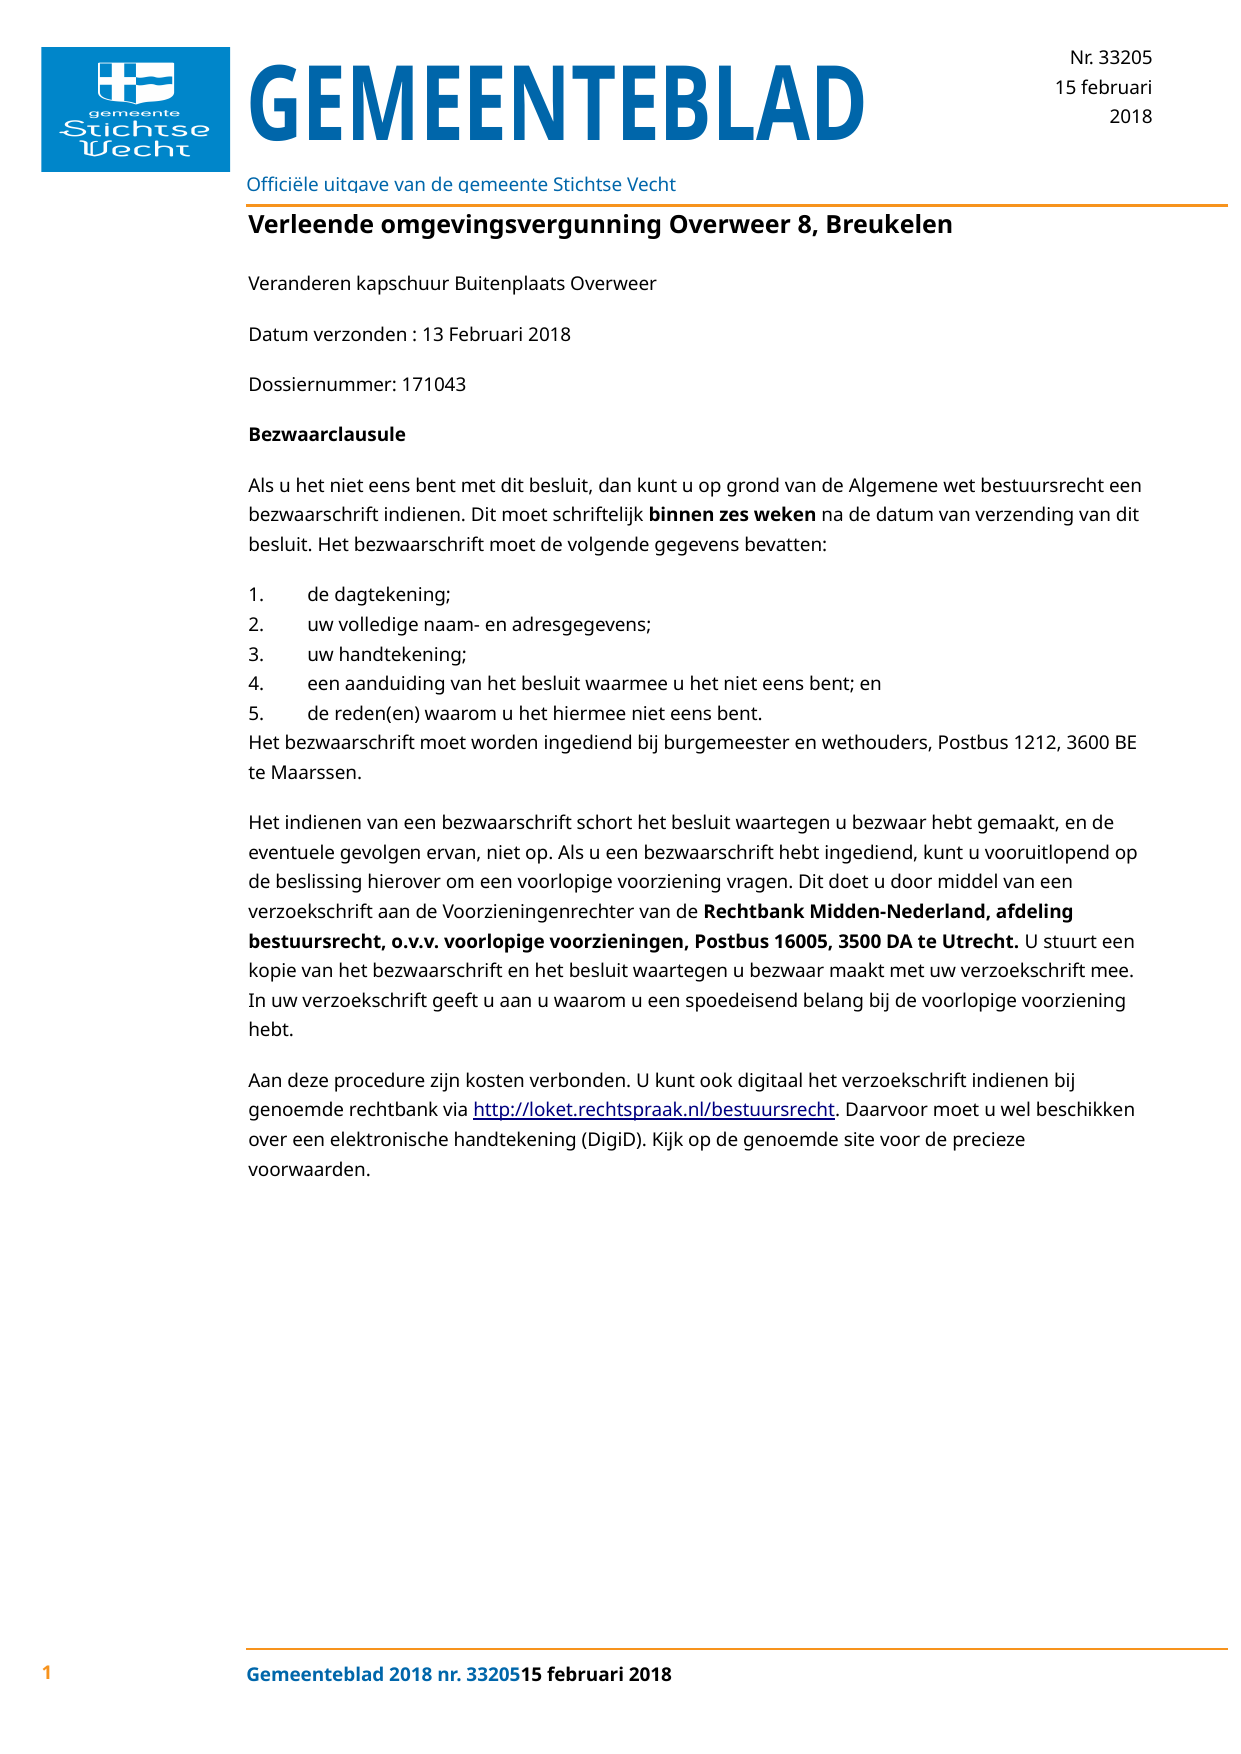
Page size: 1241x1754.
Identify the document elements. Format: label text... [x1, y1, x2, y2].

list de dagtekening; [248, 582, 1152, 607]
text Het bezwaarschrift moet worden ingediend bij burgemeester en wethouders, Postbus 1212, 3600 BE te Maarssen. [248, 729, 1152, 785]
text Verleende omgevingsvergunning Overweer 8, Breukelen [248, 207, 1152, 241]
text Veranderen kapschuur Buitenplaats Overweer [248, 270, 1152, 296]
text Bezwaarclausule [248, 422, 1152, 447]
list de reden(en) waarom u het hiermee niet eens bent. [248, 700, 1152, 726]
list uw handtekening; [248, 641, 1152, 666]
picture [99, 63, 135, 101]
picture [137, 63, 174, 103]
text Het indienen van een bezwaarschrift schort het besluit waartegen u bezwaar hebt gemaakt, en de eventuele gevolgen ervan, niet op. Als u een bezwaarschrift hebt ingediend, kunt u vooruitlopend op de beslissing hierover om een voorlopige voorziening vragen. Dit doet u door middel van een verzoekschrift aan de Voorzieningenrechter van de Rechtbank Midden-Nederland, afdeling bestuursrecht, o.v.v. voorlopige voorzieningen, Postbus 16005, 3500 DA te Utrecht. U stuurt een kopie van het bezwaarschrift en het besluit waartegen u bezwaar maakt met uw verzoekschrift mee. In uw verzoekschrift geeft u aan u waarom u een spoedeisend belang bij de voorlopige voorziening hebt. [248, 809, 1152, 1042]
list een aanduiding van het besluit waarmee u het niet eens bent; en [248, 670, 1152, 696]
text Als u het niet eens bent met dit besluit, dan kunt u op grond van de Algemene wet bestuursrecht een bezwaarschrift indienen. Dit moet schriftelijk binnen zes weken na de datum van verzending van dit besluit. Het bezwaarschrift moet de volgende gegevens bevatten: [248, 472, 1152, 557]
text Dossiernummer: 171043 [248, 371, 1152, 397]
text Aan deze procedure zijn kosten verbonden. U kunt ook digitaal het verzoekschrift indienen bij genoemde rechtbank via http://loket.rechtspraak.nl/bestuursrecht. Daarvoor moet u wel beschikken over een elektronische handtekening (DigiD). Kijk op de genoemde site voor de precieze voorwaarden. [248, 1067, 1152, 1181]
list uw volledige naam- en adresgegevens; [248, 611, 1152, 637]
text Datum verzonden : 13 Februari 2018 [248, 321, 1152, 346]
